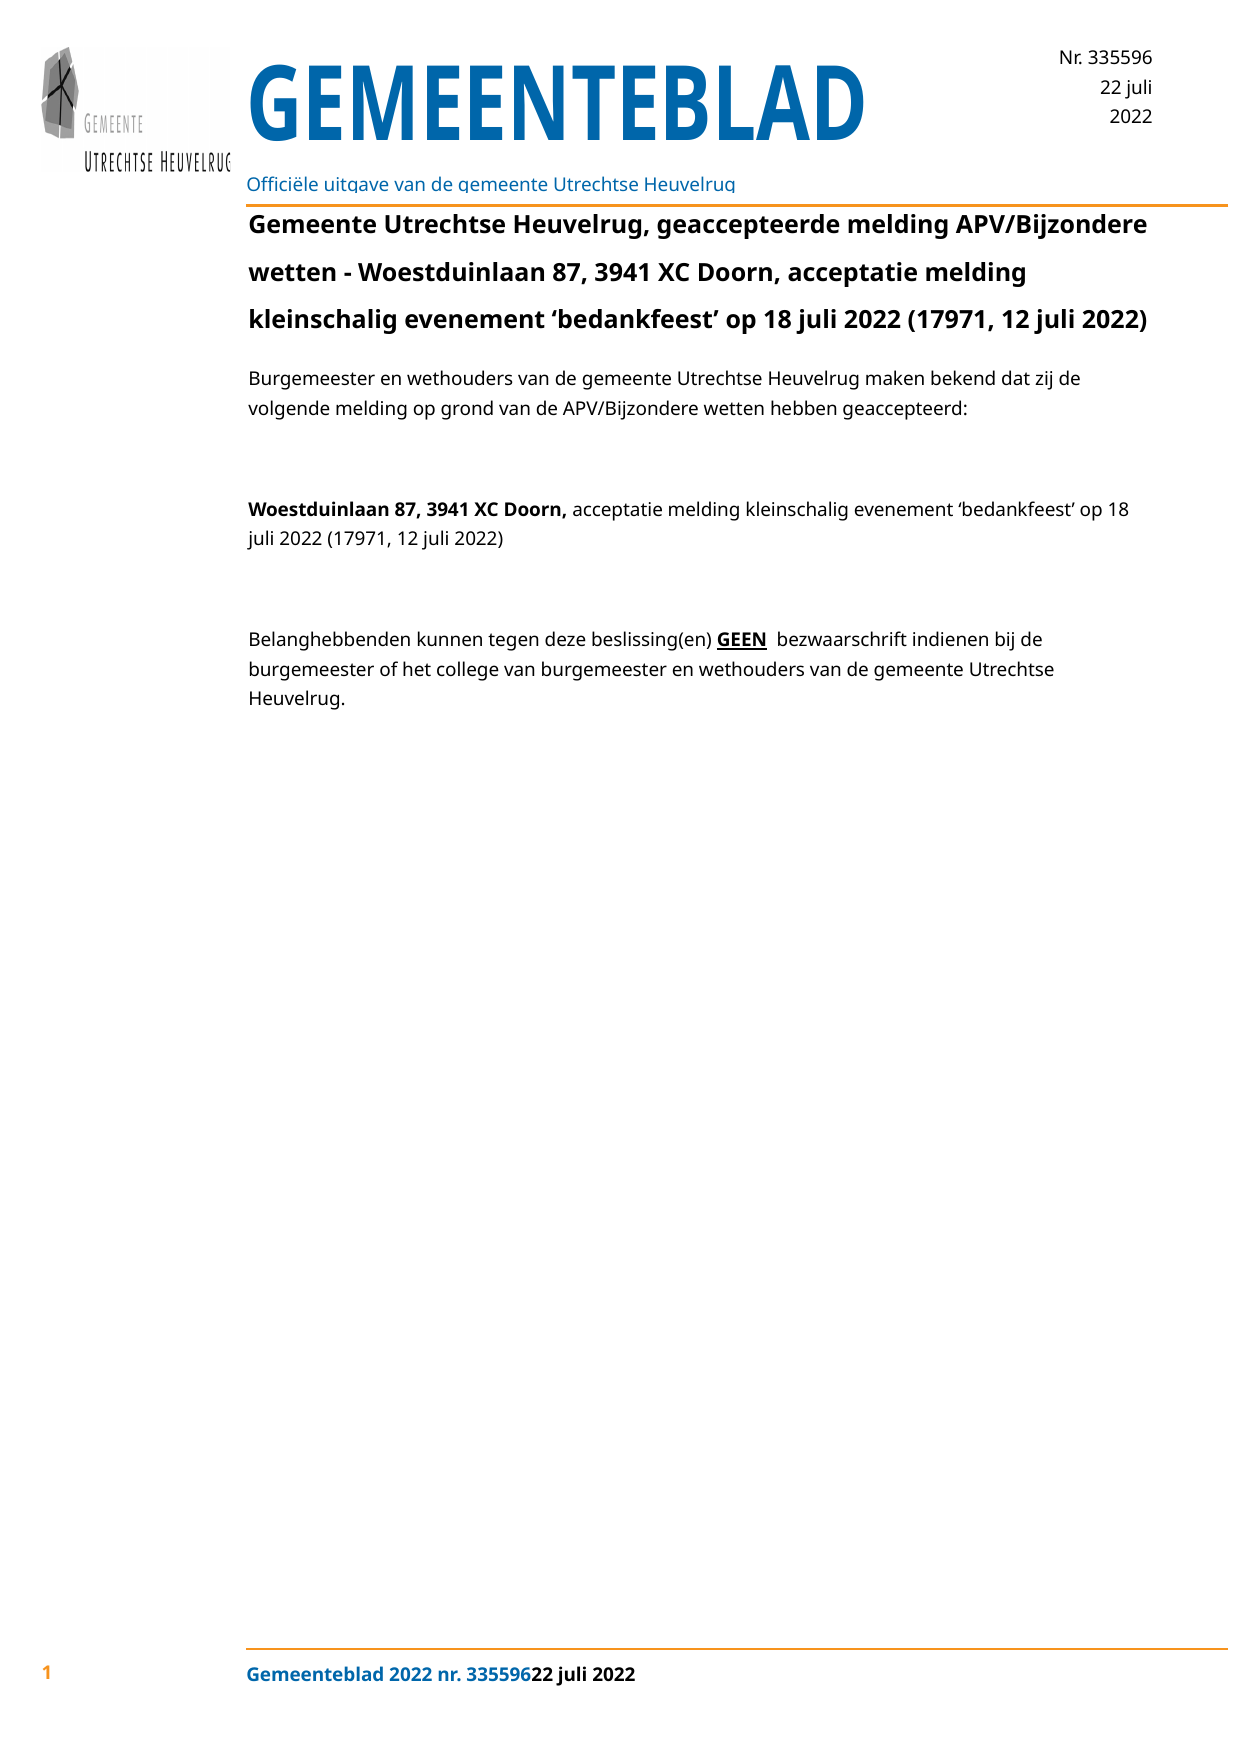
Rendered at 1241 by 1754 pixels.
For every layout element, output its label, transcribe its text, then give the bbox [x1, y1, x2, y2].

text Belanghebbenden kunnen tegen deze beslissing(en) GEEN bezwaarschrift indienen bij de burgemeester of het college van burgemeester en wethouders van de gemeente Utrechtse Heuvelrug. [248, 626, 1152, 711]
text Gemeente Utrechtse Heuvelrug, geaccepteerde melding APV/Bijzondere wetten - Woestduinlaan 87, 3941 XC Doorn, acceptatie melding kleinschalig evenement ‘bedankfeest’ op 18 juli 2022 (17971, 12 juli 2022) [248, 207, 1152, 336]
text Woestduinlaan 87, 3941 XC Doorn, acceptatie melding kleinschalig evenement ‘bedankfeest’ op 18 juli 2022 (17971, 12 juli 2022) [248, 496, 1152, 551]
text Burgemeester en wethouders van de gemeente Utrechtse Heuvelrug maken bekend dat zij de volgende melding op grond van de APV/Bijzondere wetten hebben geaccepteerd: [248, 366, 1152, 421]
picture [41, 47, 231, 172]
